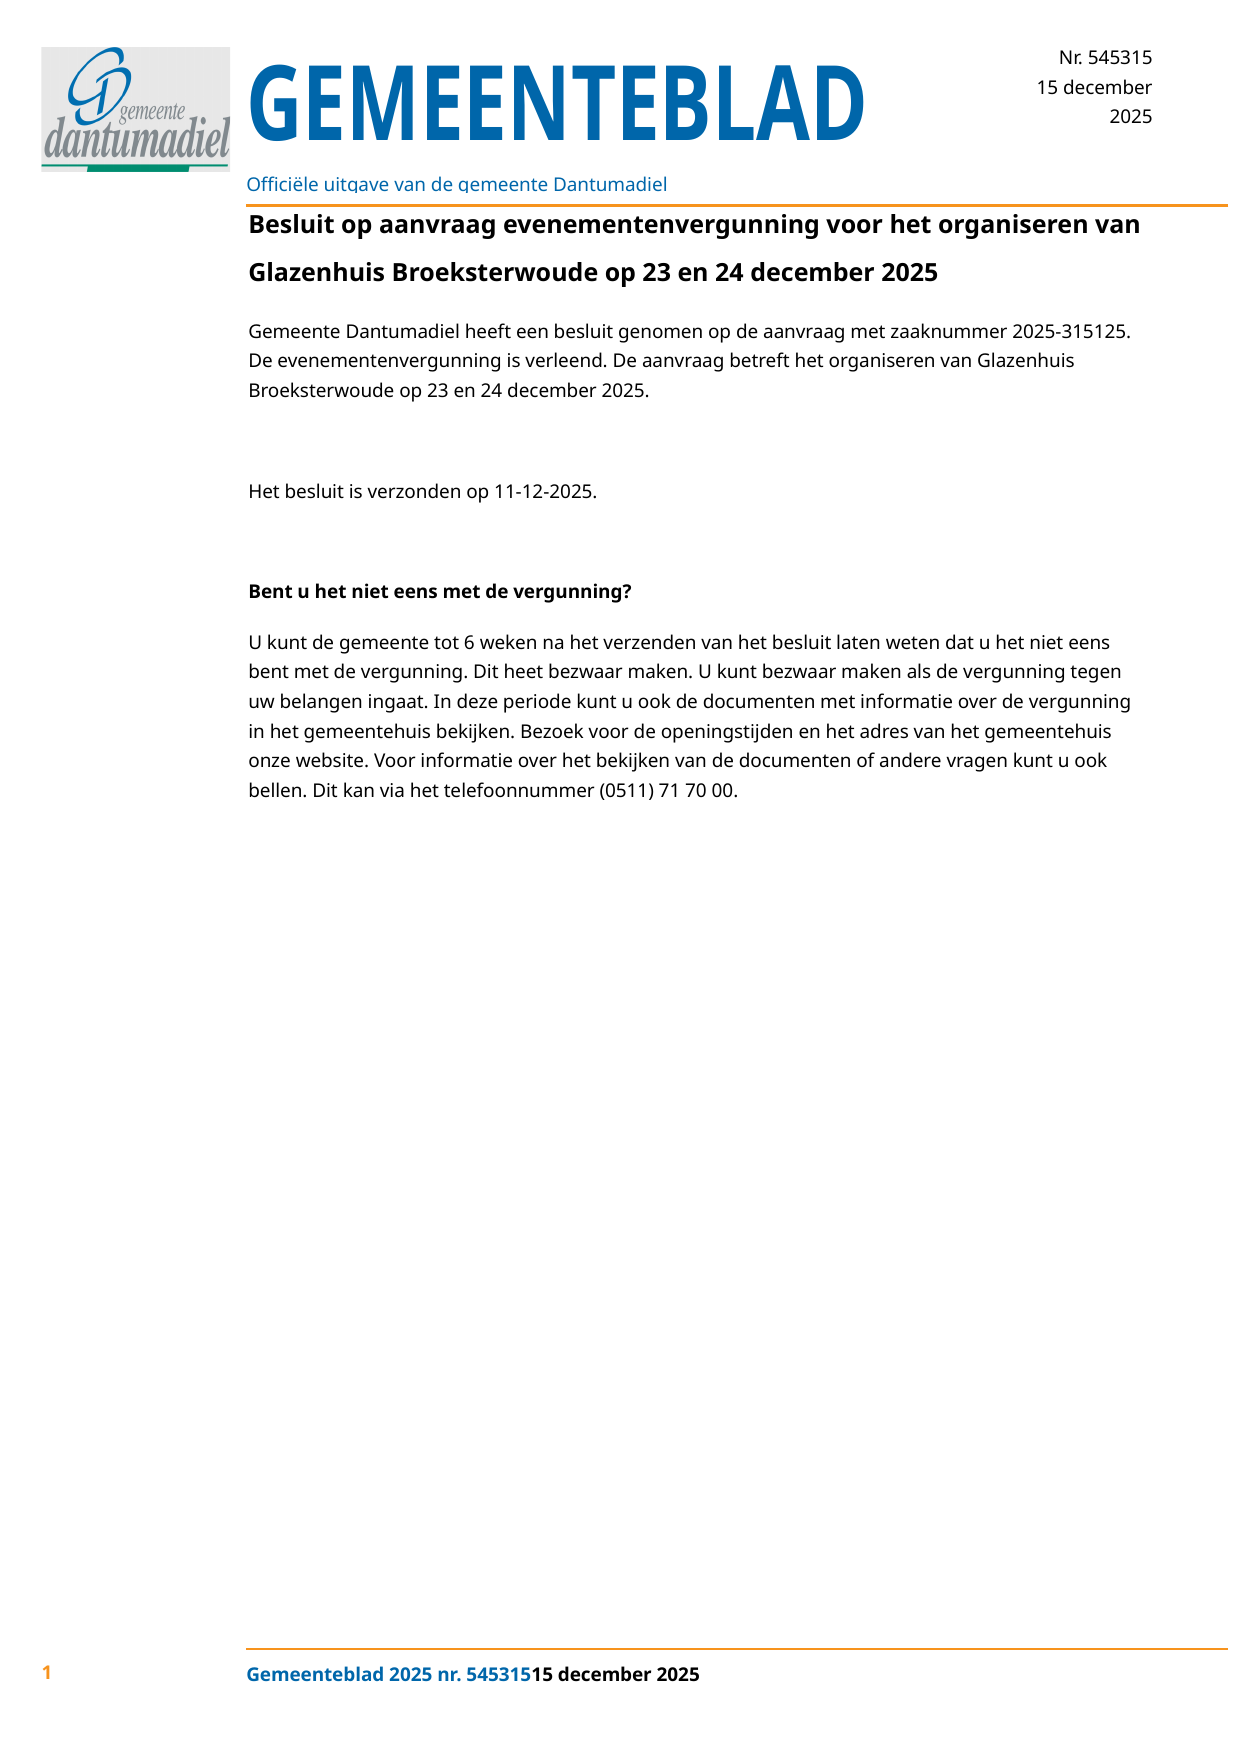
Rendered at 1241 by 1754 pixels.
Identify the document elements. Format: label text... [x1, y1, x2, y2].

text Gemeente Dantumadiel heeft een besluit genomen op de aanvraag met zaaknummer 2025-315125. De evenementenvergunning is verleend. De aanvraag betreft het organiseren van Glazenhuis Broeksterwoude op 23 en 24 december 2025. [248, 318, 1152, 403]
text U kunt de gemeente tot 6 weken na het verzenden van het besluit laten weten dat u het niet eens bent met de vergunning. Dit heet bezwaar maken. U kunt bezwaar maken als de vergunning tegen uw belangen ingaat. In deze periode kunt u ook de documenten met informatie over de vergunning in het gemeentehuis bekijken. Bezoek voor de openingstijden en het adres van het gemeentehuis onze website. Voor informatie over het bekijken van de documenten of andere vragen kunt u ook bellen. Dit kan via het telefoonnummer (0511) 71 70 00. [248, 629, 1152, 803]
text Besluit op aanvraag evenementenvergunning voor het organiseren van Glazenhuis Broeksterwoude op 23 en 24 december 2025 [248, 207, 1152, 288]
text Het besluit is verzonden op 11-12-2025. [248, 478, 1152, 504]
text Bent u het niet eens met de vergunning? [248, 579, 1152, 604]
picture [41, 47, 231, 172]
